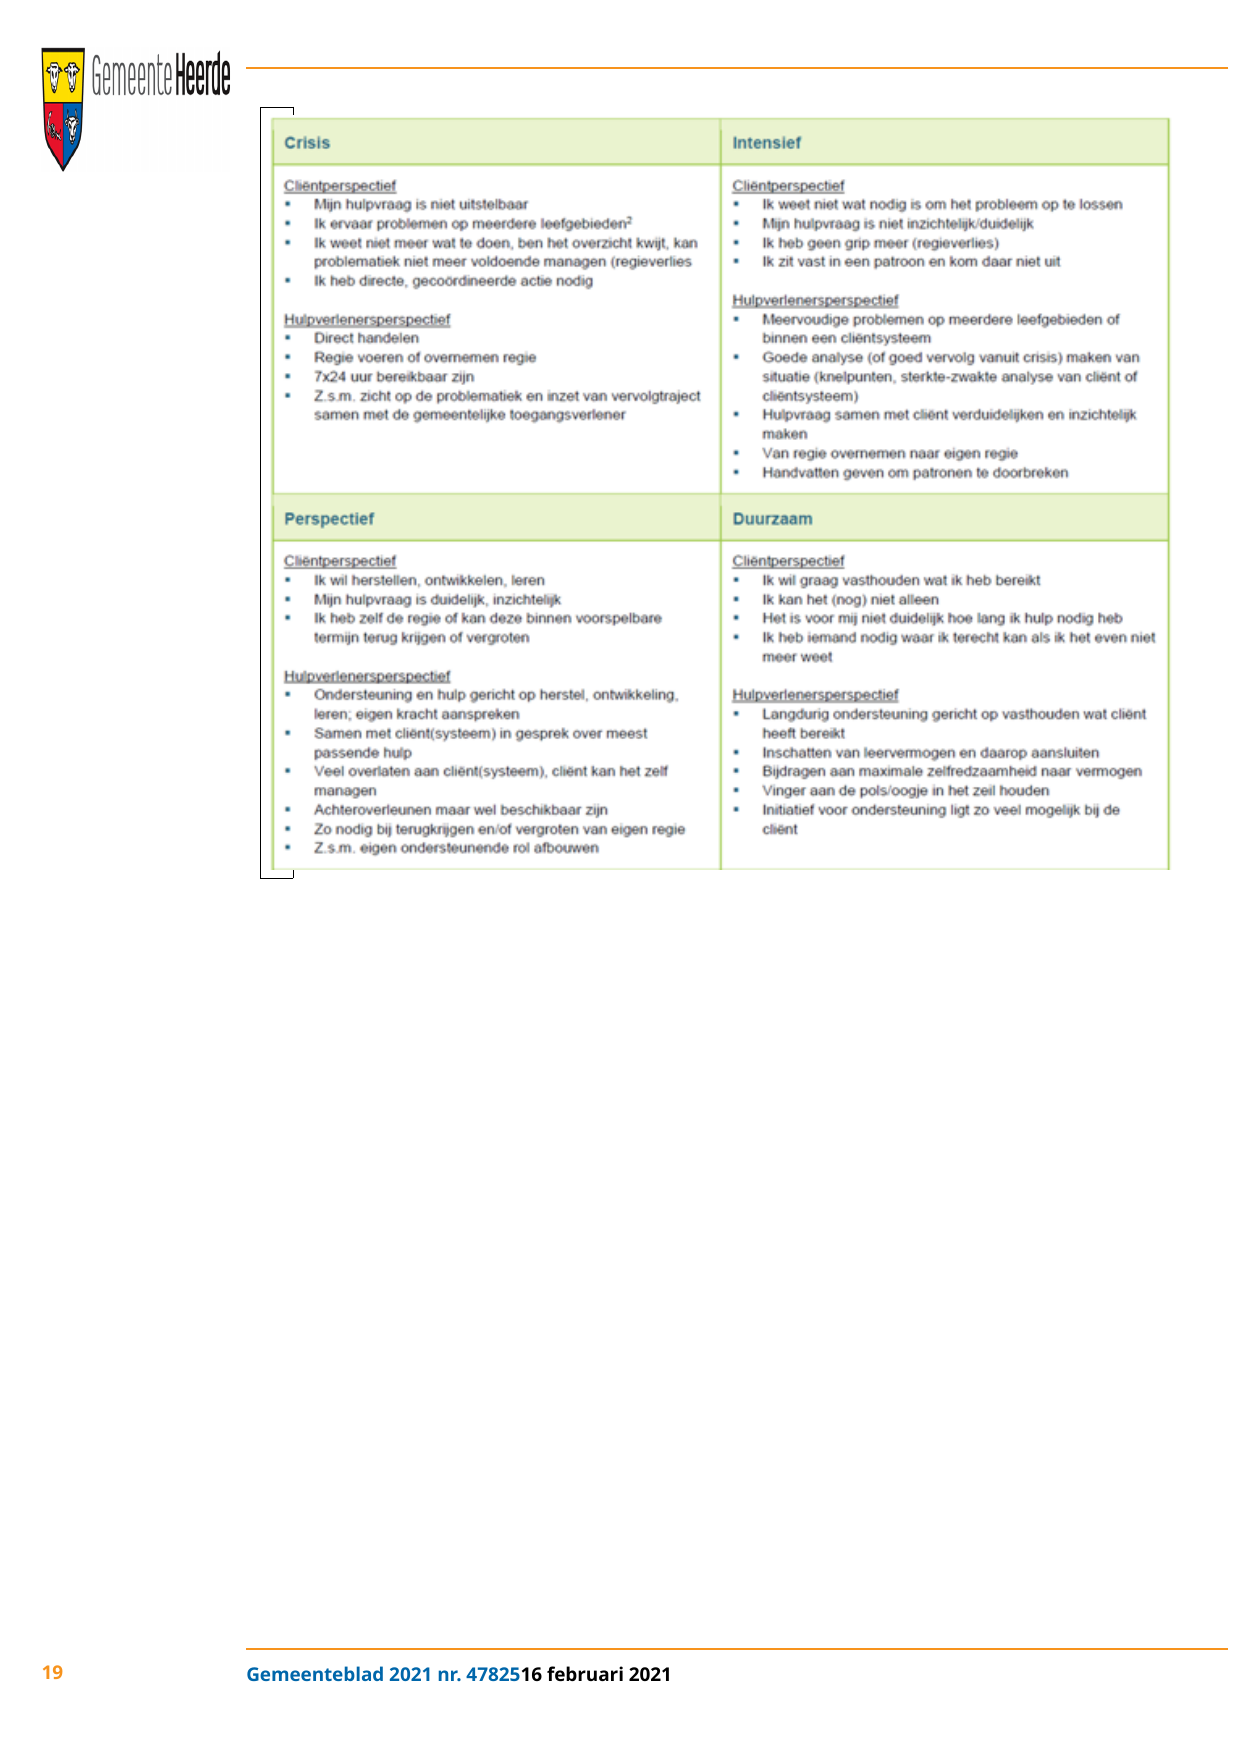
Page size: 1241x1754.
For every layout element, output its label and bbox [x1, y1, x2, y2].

picture [268, 115, 1173, 870]
picture [41, 47, 231, 172]
